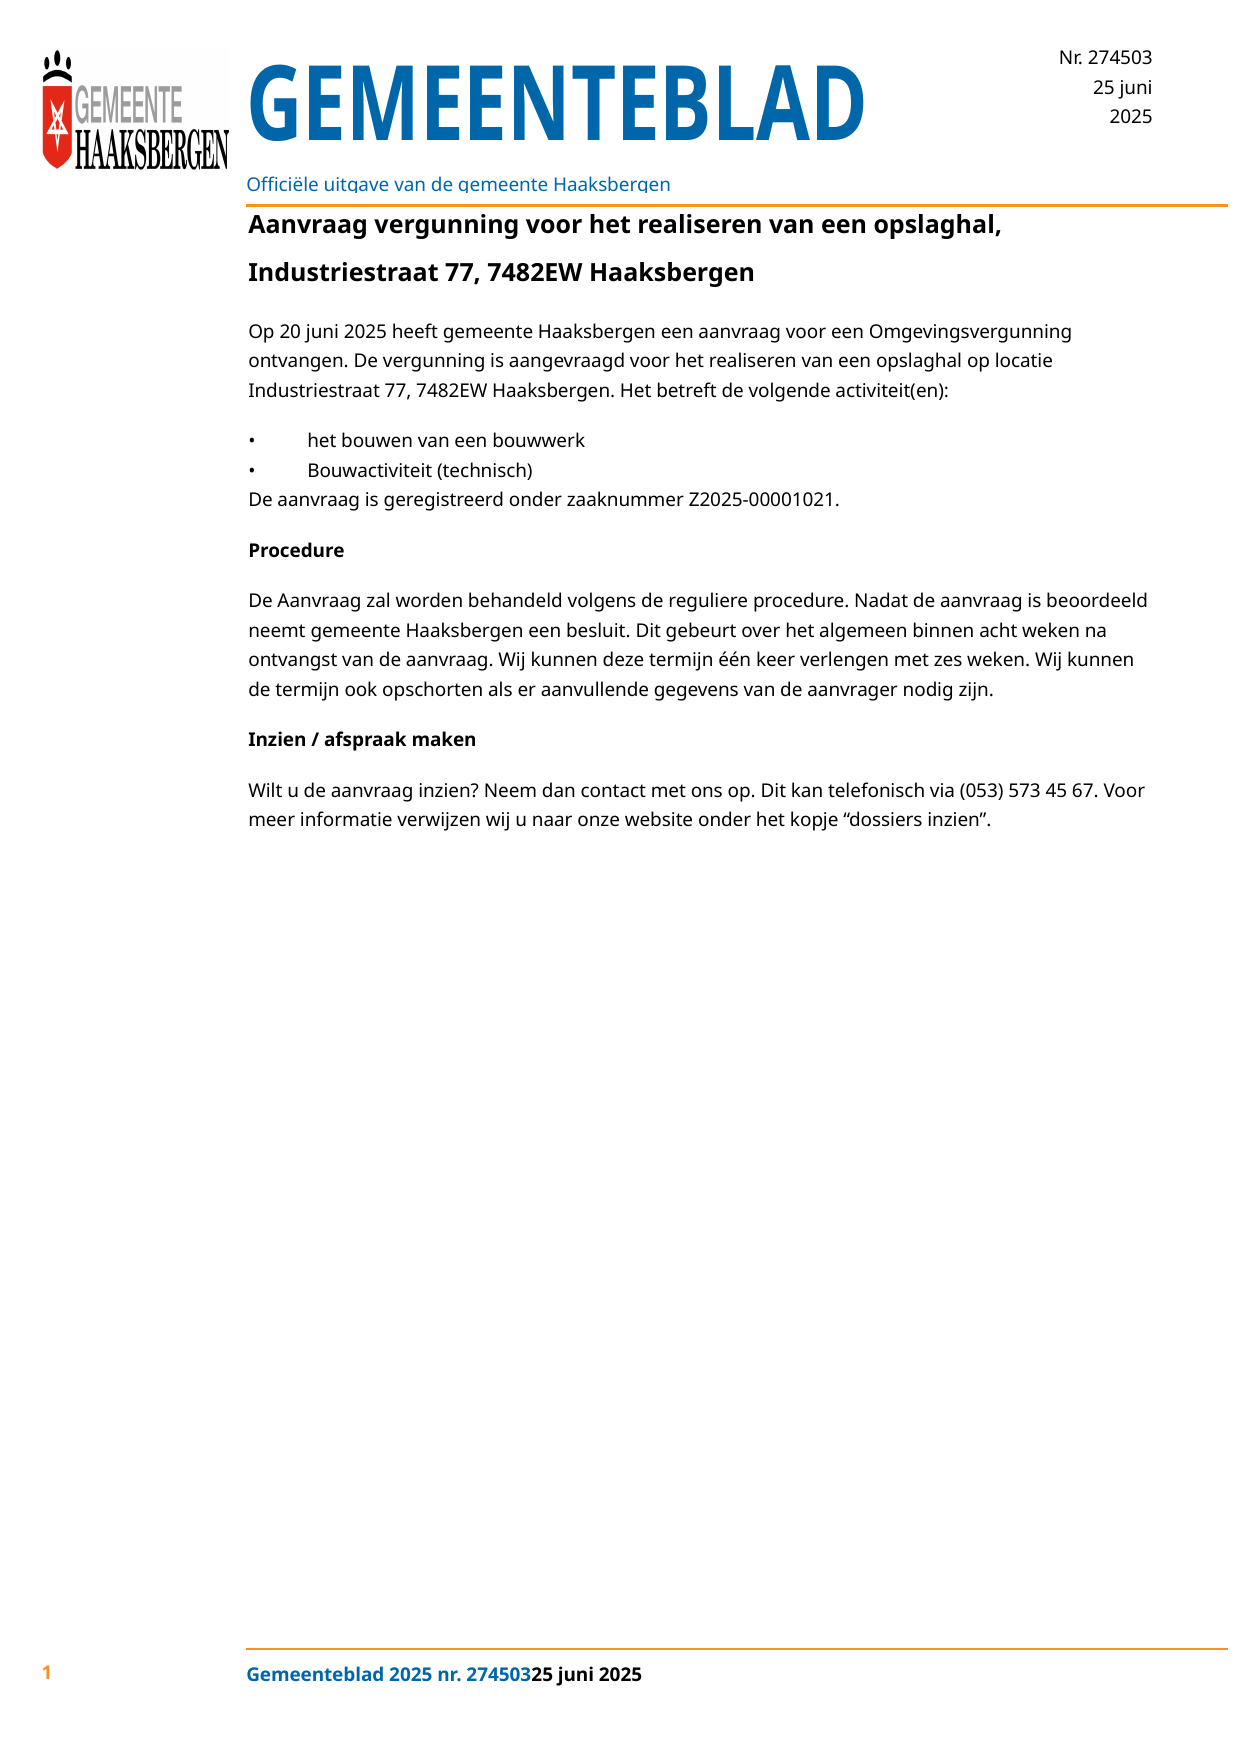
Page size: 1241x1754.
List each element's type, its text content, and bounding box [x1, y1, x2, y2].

text De aanvraag is geregistreerd onder zaaknummer Z2025-00001021. [248, 487, 1152, 512]
text Procedure [248, 537, 1152, 563]
list Bouwactiviteit (technisch) [248, 457, 1152, 483]
picture [41, 47, 231, 172]
text Op 20 juni 2025 heeft gemeente Haaksbergen een aanvraag voor een Omgevingsvergunning ontvangen. De vergunning is aangevraagd voor het realiseren van een opslaghal op locatie Industriestraat 77, 7482EW Haaksbergen. Het betreft de volgende activiteit(en): [248, 318, 1152, 403]
list het bouwen van een bouwwerk [248, 427, 1152, 453]
text De Aanvraag zal worden behandeld volgens de reguliere procedure. Nadat de aanvraag is beoordeeld neemt gemeente Haaksbergen een besluit. Dit gebeurt over het algemeen binnen acht weken na ontvangst van de aanvraag. Wij kunnen deze termijn één keer verlengen met zes weken. Wij kunnen de termijn ook opschorten als er aanvullende gegevens van de aanvrager nodig zijn. [248, 587, 1152, 702]
text Aanvraag vergunning voor het realiseren van een opslaghal, Industriestraat 77, 7482EW Haaksbergen [248, 207, 1152, 288]
text Inzien / afspraak maken [248, 727, 1152, 752]
text Wilt u de aanvraag inzien? Neem dan contact met ons op. Dit kan telefonisch via (053) 573 45 67. Voor meer informatie verwijzen wij u naar onze website onder het kopje “dossiers inzien”. [248, 777, 1152, 832]
